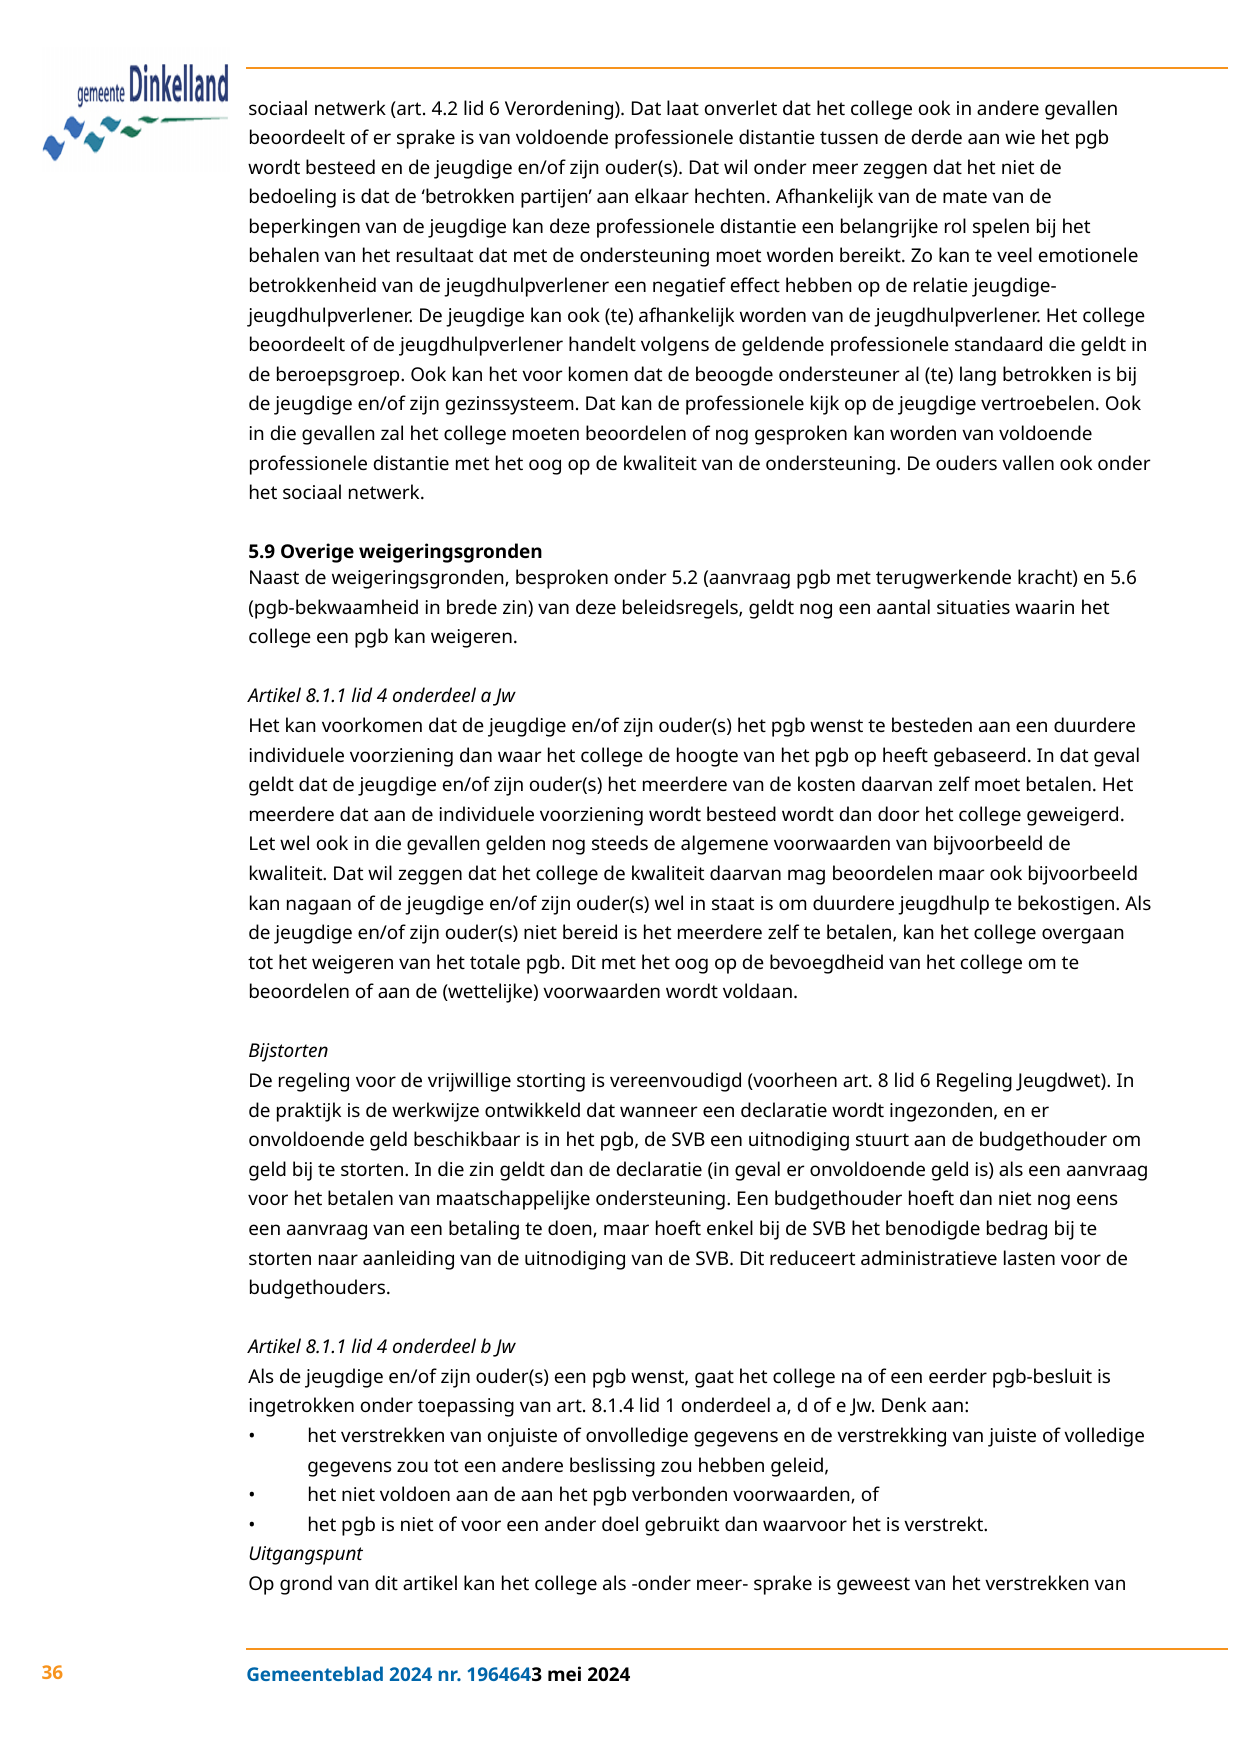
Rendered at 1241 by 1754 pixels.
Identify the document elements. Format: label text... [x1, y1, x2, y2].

text Artikel 8.1.1 lid 4 onderdeel a Jw [248, 683, 1152, 708]
list het niet voldoen aan de aan het pgb verbonden voorwaarden, of [248, 1481, 1152, 1507]
text Bijstorten [248, 1038, 1152, 1063]
list het verstrekken van onjuiste of onvolledige gegevens en de verstrekking van juiste of volledige gegevens zou tot een andere beslissing zou hebben geleid, [248, 1422, 1152, 1477]
text sociaal netwerk (art. 4.2 lid 6 Verordening). Dat laat onverlet dat het college ook in andere gevallen beoordeelt of er sprake is van voldoende professionele distantie tussen de derde aan wie het pgb wordt besteed en de jeugdige en/of zijn ouder(s). Dat wil onder meer zeggen dat het niet de bedoeling is dat de ‘betrokken partijen’ aan elkaar hechten. Afhankelijk van de mate van de beperkingen van de jeugdige kan deze professionele distantie een belangrijke rol spelen bij het behalen van het resultaat dat met de ondersteuning moet worden bereikt. Zo kan te veel emotionele betrokkenheid van de jeugdhulpverlener een negatief effect hebben op de relatie jeugdige-jeugdhulpverlener. De jeugdige kan ook (te) afhankelijk worden van de jeugdhulpverlener. Het college beoordeelt of de jeugdhulpverlener handelt volgens de geldende professionele standaard die geldt in de beroepsgroep. Ook kan het voor komen dat de beoogde ondersteuner al (te) lang betrokken is bij de jeugdige en/of zijn gezinssysteem. Dat kan de professionele kijk op de jeugdige vertroebelen. Ook in die gevallen zal het college moeten beoordelen of nog gesproken kan worden van voldoende professionele distantie met het oog op de kwaliteit van de ondersteuning. De ouders vallen ook onder het sociaal netwerk. [248, 95, 1152, 505]
picture [41, 47, 231, 172]
text Naast de weigeringsgronden, besproken onder 5.2 (aanvraag pgb met terugwerkende kracht) en 5.6 (pgb-bekwaamheid in brede zin) van deze beleidsregels, geldt nog een aantal situaties waarin het college een pgb kan weigeren. [248, 564, 1152, 649]
text Als de jeugdige en/of zijn ouder(s) een pgb wenst, gaat het college na of een eerder pgb-besluit is ingetrokken onder toepassing van art. 8.1.4 lid 1 onderdeel a, d of e Jw. Denk aan: [248, 1363, 1152, 1418]
text 5.9 Overige weigeringsgronden [248, 538, 1152, 564]
text Uitgangspunt [248, 1541, 1152, 1566]
list het pgb is niet of voor een ander doel gebruikt dan waarvoor het is verstrekt. [248, 1511, 1152, 1537]
text De regeling voor de vrijwillige storting is vereenvoudigd (voorheen art. 8 lid 6 Regeling Jeugdwet). In de praktijk is de werkwijze ontwikkeld dat wanneer een declaratie wordt ingezonden, en er onvoldoende geld beschikbaar is in het pgb, de SVB een uitnodiging stuurt aan de budgethouder om geld bij te storten. In die zin geldt dan de declaratie (in geval er onvoldoende geld is) als een aanvraag voor het betalen van maatschappelijke ondersteuning. Een budgethouder hoeft dan niet nog eens een aanvraag van een betaling te doen, maar hoeft enkel bij de SVB het benodigde bedrag bij te storten naar aanleiding van de uitnodiging van de SVB. Dit reduceert administratieve lasten voor de budgethouders. [248, 1067, 1152, 1300]
text Artikel 8.1.1 lid 4 onderdeel b Jw [248, 1333, 1152, 1359]
text Het kan voorkomen dat de jeugdige en/of zijn ouder(s) het pgb wenst te besteden aan een duurdere individuele voorziening dan waar het college de hoogte van het pgb op heeft gebaseerd. In dat geval geldt dat de jeugdige en/of zijn ouder(s) het meerdere van de kosten daarvan zelf moet betalen. Het meerdere dat aan de individuele voorziening wordt besteed wordt dan door het college geweigerd. Let wel ook in die gevallen gelden nog steeds de algemene voorwaarden van bijvoorbeeld de kwaliteit. Dat wil zeggen dat het college de kwaliteit daarvan mag beoordelen maar ook bijvoorbeeld kan nagaan of de jeugdige en/of zijn ouder(s) wel in staat is om duurdere jeugdhulp te bekostigen. Als de jeugdige en/of zijn ouder(s) niet bereid is het meerdere zelf te betalen, kan het college overgaan tot het weigeren van het totale pgb. Dit met het oog op de bevoegdheid van het college om te beoordelen of aan de (wettelijke) voorwaarden wordt voldaan. [248, 712, 1152, 1004]
text Op grond van dit artikel kan het college als -onder meer- sprake is geweest van het verstrekken van [248, 1570, 1152, 1596]
